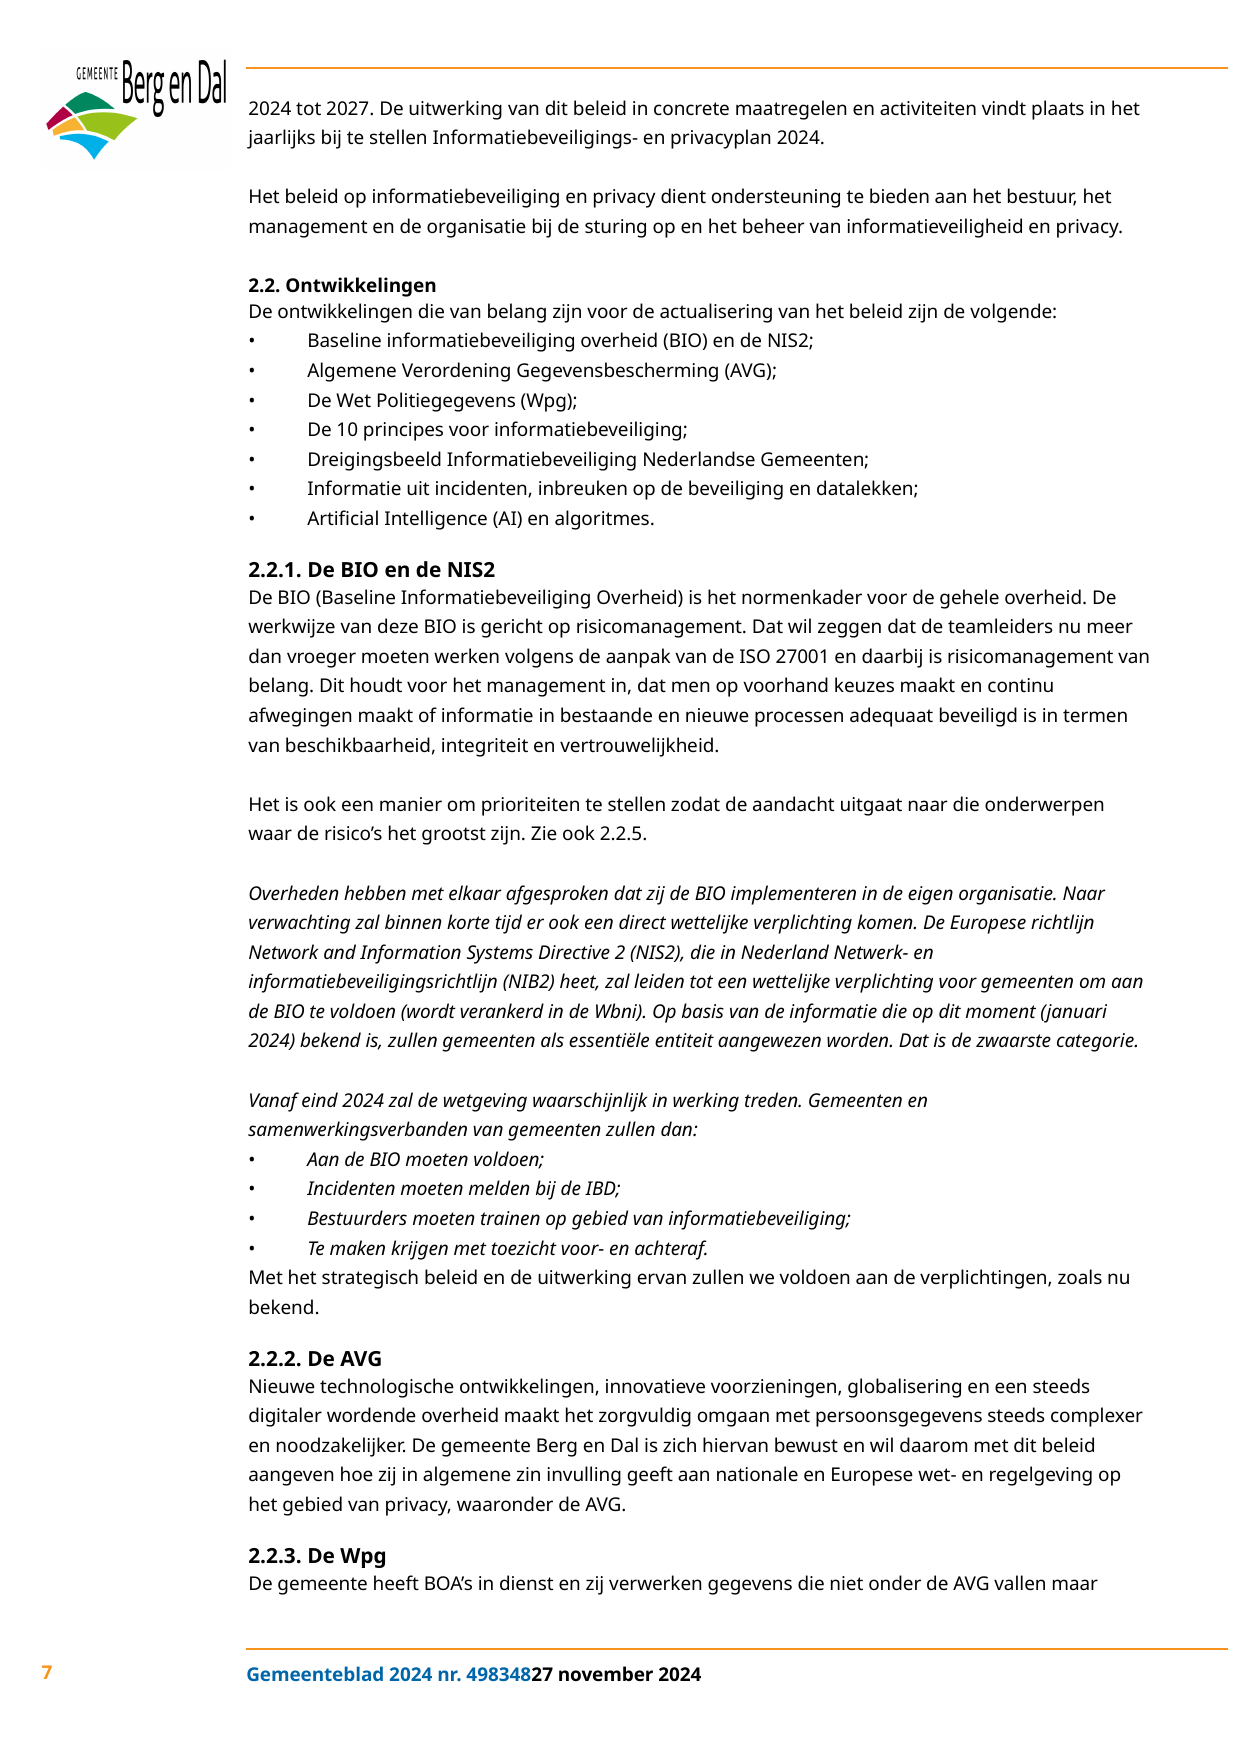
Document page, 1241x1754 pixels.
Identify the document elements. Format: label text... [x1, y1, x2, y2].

list De 10 principes voor informatiebeveiliging; [248, 416, 1152, 442]
list Artificial Intelligence (AI) en algoritmes. [248, 505, 1152, 531]
text 2.2.1. De BIO en de NIS2 [248, 556, 1152, 584]
text 2024 tot 2027. De uitwerking van dit beleid in concrete maatregelen en activiteiten vindt plaats in het jaarlijks bij te stellen Informatiebeveiligings- en privacyplan 2024. [248, 95, 1152, 150]
text De BIO (Baseline Informatiebeveiliging Overheid) is het normenkader voor de gehele overheid. De werkwijze van deze BIO is gericht op risicomanagement. Dat wil zeggen dat de teamleiders nu meer dan vroeger moeten werken volgens de aanpak van de ISO 27001 en daarbij is risicomanagement van belang. Dit houdt voor het management in, dat men op voorhand keuzes maakt en continu afwegingen maakt of informatie in bestaande en nieuwe processen adequaat beveiligd is in termen van beschikbaarheid, integriteit en vertrouwelijkheid. [248, 584, 1152, 758]
text Het beleid op informatiebeveiliging en privacy dient ondersteuning te bieden aan het bestuur, het management en de organisatie bij de sturing op en het beheer van informatieveiligheid en privacy. [248, 183, 1152, 239]
list Incidenten moeten melden bij de IBD; [248, 1176, 1152, 1201]
text Overheden hebben met elkaar afgesproken dat zij de BIO implementeren in de eigen organisatie. Naar verwachting zal binnen korte tijd er ook een direct wettelijke verplichting komen. De Europese richtlijn Network and Information Systems Directive 2 (NIS2), die in Nederland Netwerk- en informatiebeveiligingsrichtlijn (NIB2) heet, zal leiden tot een wettelijke verplichting voor gemeenten om aan de BIO te voldoen (wordt verankerd in de Wbni). Op basis van de informatie die op dit moment (januari 2024) bekend is, zullen gemeenten als essentiële entiteit aangewezen worden. Dat is de zwaarste categorie. [248, 880, 1152, 1053]
text De gemeente heeft BOA’s in dienst en zij verwerken gegevens die niet onder de AVG vallen maar [248, 1570, 1152, 1596]
text Het is ook een manier om prioriteiten te stellen zodat de aandacht uitgaat naar die onderwerpen waar de risico’s het grootst zijn. Zie ook 2.2.5. [248, 791, 1152, 846]
list Algemene Verordening Gegevensbescherming (AVG); [248, 357, 1152, 383]
list Te maken krijgen met toezicht voor- en achteraf. [248, 1235, 1152, 1261]
text 2.2.3. De Wpg [248, 1542, 1152, 1570]
list Aan de BIO moeten voldoen; [248, 1146, 1152, 1172]
text Vanaf eind 2024 zal de wetgeving waarschijnlijk in werking treden. Gemeenten en samenwerkingsverbanden van gemeenten zullen dan: [248, 1087, 1152, 1142]
text De ontwikkelingen die van belang zijn voor de actualisering van het beleid zijn de volgende: [248, 298, 1152, 324]
text 2.2.2. De AVG [248, 1344, 1152, 1373]
list Dreigingsbeeld Informatiebeveiliging Nederlandse Gemeenten; [248, 446, 1152, 472]
text 2.2. Ontwikkelingen [248, 272, 1152, 298]
picture [41, 47, 231, 172]
list De Wet Politiegegevens (Wpg); [248, 387, 1152, 412]
list Baseline informatiebeveiliging overheid (BIO) en de NIS2; [248, 328, 1152, 353]
text Nieuwe technologische ontwikkelingen, innovatieve voorzieningen, globalisering en een steeds digitaler wordende overheid maakt het zorgvuldig omgaan met persoonsgegevens steeds complexer en noodzakelijker. De gemeente Berg en Dal is zich hiervan bewust en wil daarom met dit beleid aangeven hoe zij in algemene zin invulling geeft aan nationale en Europese wet- en regelgeving op het gebied van privacy, waaronder de AVG. [248, 1373, 1152, 1517]
list Bestuurders moeten trainen op gebied van informatiebeveiliging; [248, 1205, 1152, 1231]
text Met het strategisch beleid en de uitwerking ervan zullen we voldoen aan de verplichtingen, zoals nu bekend. [248, 1264, 1152, 1320]
list Informatie uit incidenten, inbreuken op de beveiliging en datalekken; [248, 476, 1152, 501]
